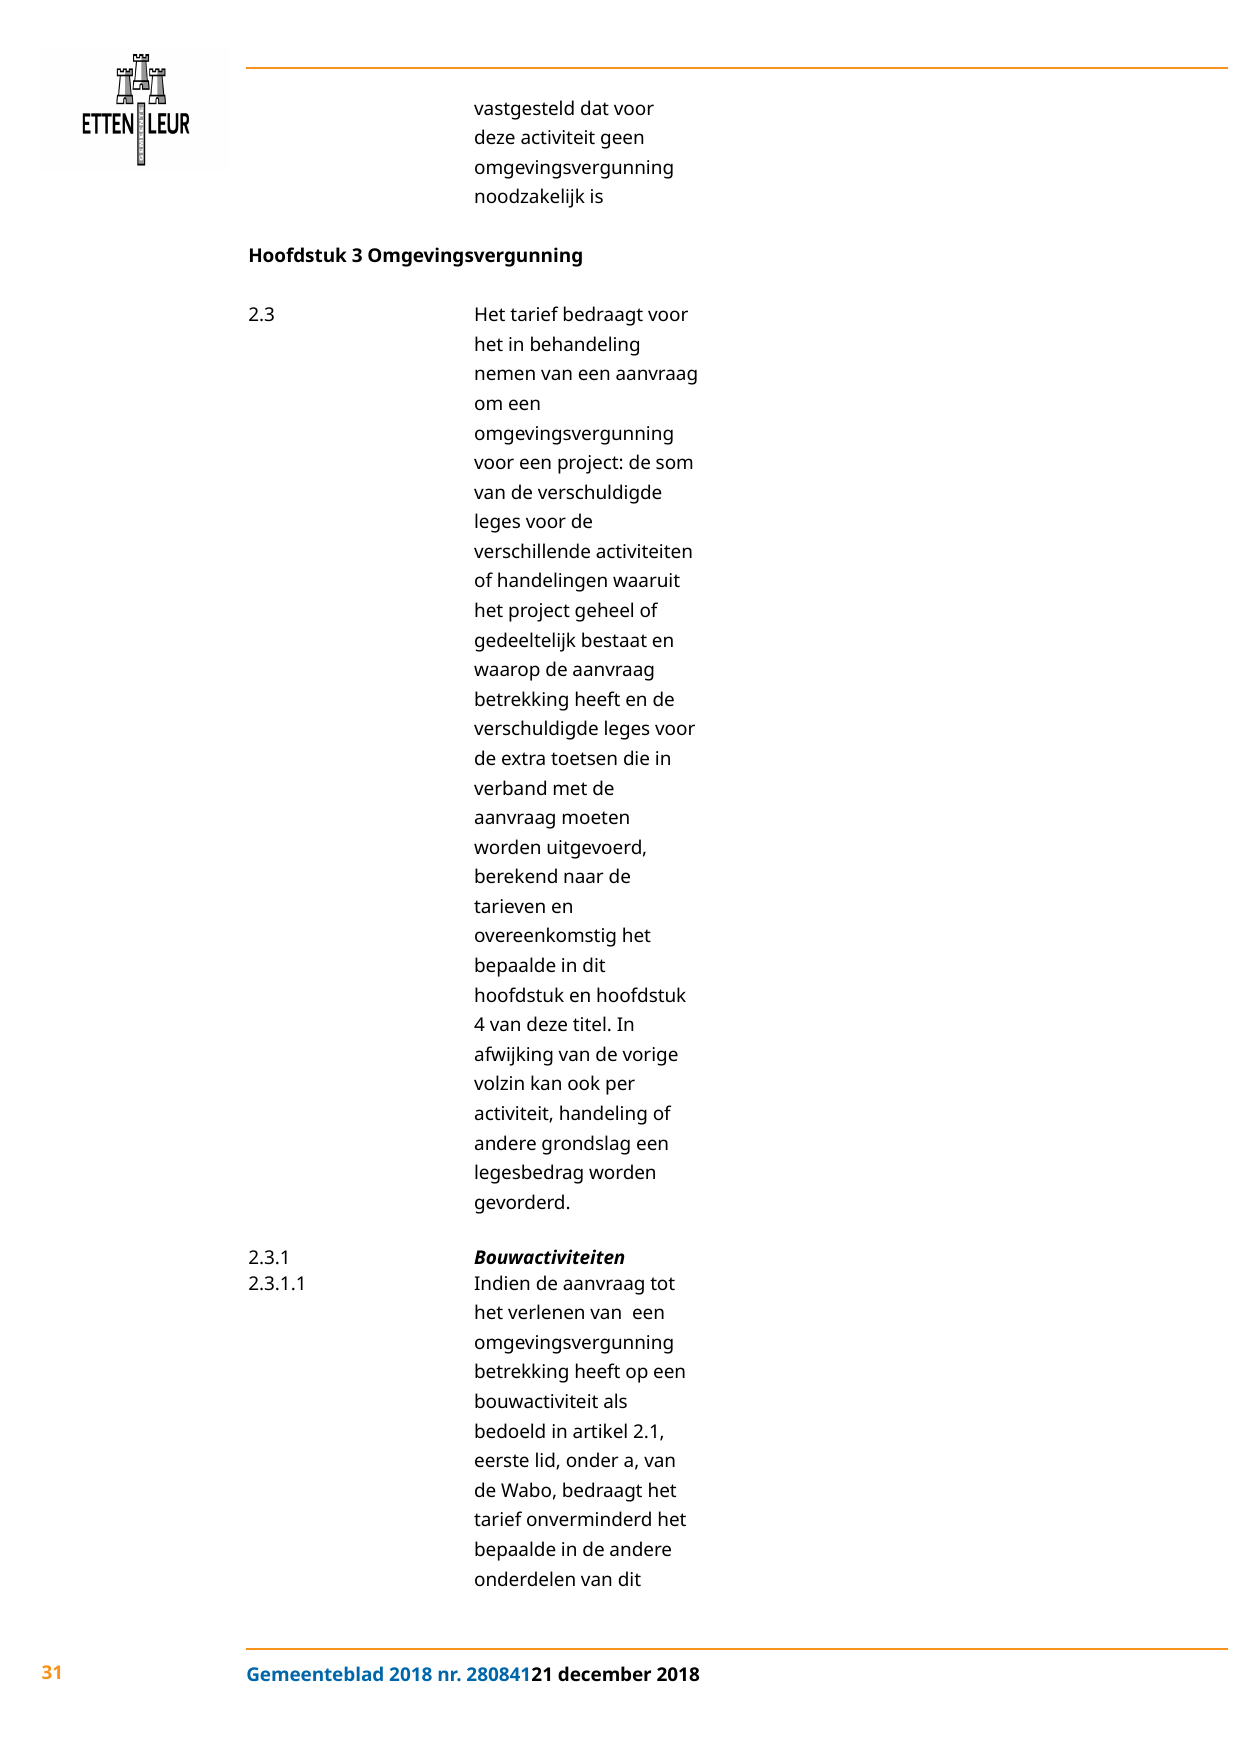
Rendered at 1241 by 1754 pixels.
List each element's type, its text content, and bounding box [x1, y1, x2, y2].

table_cell [248, 95, 474, 209]
table_header 2.3 [248, 301, 474, 1214]
table_cell [926, 1215, 1152, 1270]
text Hoofdstuk 3 Omgevingsvergunning [248, 242, 1152, 268]
table_cell 2.3.1 [248, 1215, 474, 1270]
table_cell [700, 1215, 926, 1270]
table_cell Bouwactiviteiten [474, 1215, 700, 1270]
table_header Het tarief bedraagt voor het in behandeling nemen van een aanvraag om een omgevingsvergunning voor een project: de som van de verschuldigde leges voor de verschillende activiteiten of handelingen waaruit het project geheel of gedeeltelijk bestaat en waarop de aanvraag betrekking heeft en de verschuldigde leges voor de extra toetsen die in verband met de aanvraag moeten worden uitgevoerd, berekend naar de tarieven en overeenkomstig het bepaalde in dit hoofdstuk en hoofdstuk 4 van deze titel. In afwijking van de vorige volzin kan ook per activiteit, handeling of andere grondslag een legesbedrag worden gevorderd. [474, 301, 700, 1214]
table_cell [700, 95, 926, 209]
table_cell [700, 1270, 926, 1591]
table_header [700, 301, 926, 1214]
table_cell [926, 1270, 1152, 1591]
picture [41, 47, 231, 172]
table_cell vastgesteld dat voor deze activiteit geen omgevingsvergunning noodzakelijk is [474, 95, 700, 209]
table_cell 2.3.1.1 [248, 1270, 474, 1591]
table_cell Indien de aanvraag tot het verlenen van een omgevingsvergunning betrekking heeft op een bouwactiviteit als bedoeld in artikel 2.1, eerste lid, onder a, van de Wabo, bedraagt het tarief onverminderd het bepaalde in de andere onderdelen van dit [474, 1270, 700, 1591]
table_cell [926, 95, 1152, 209]
